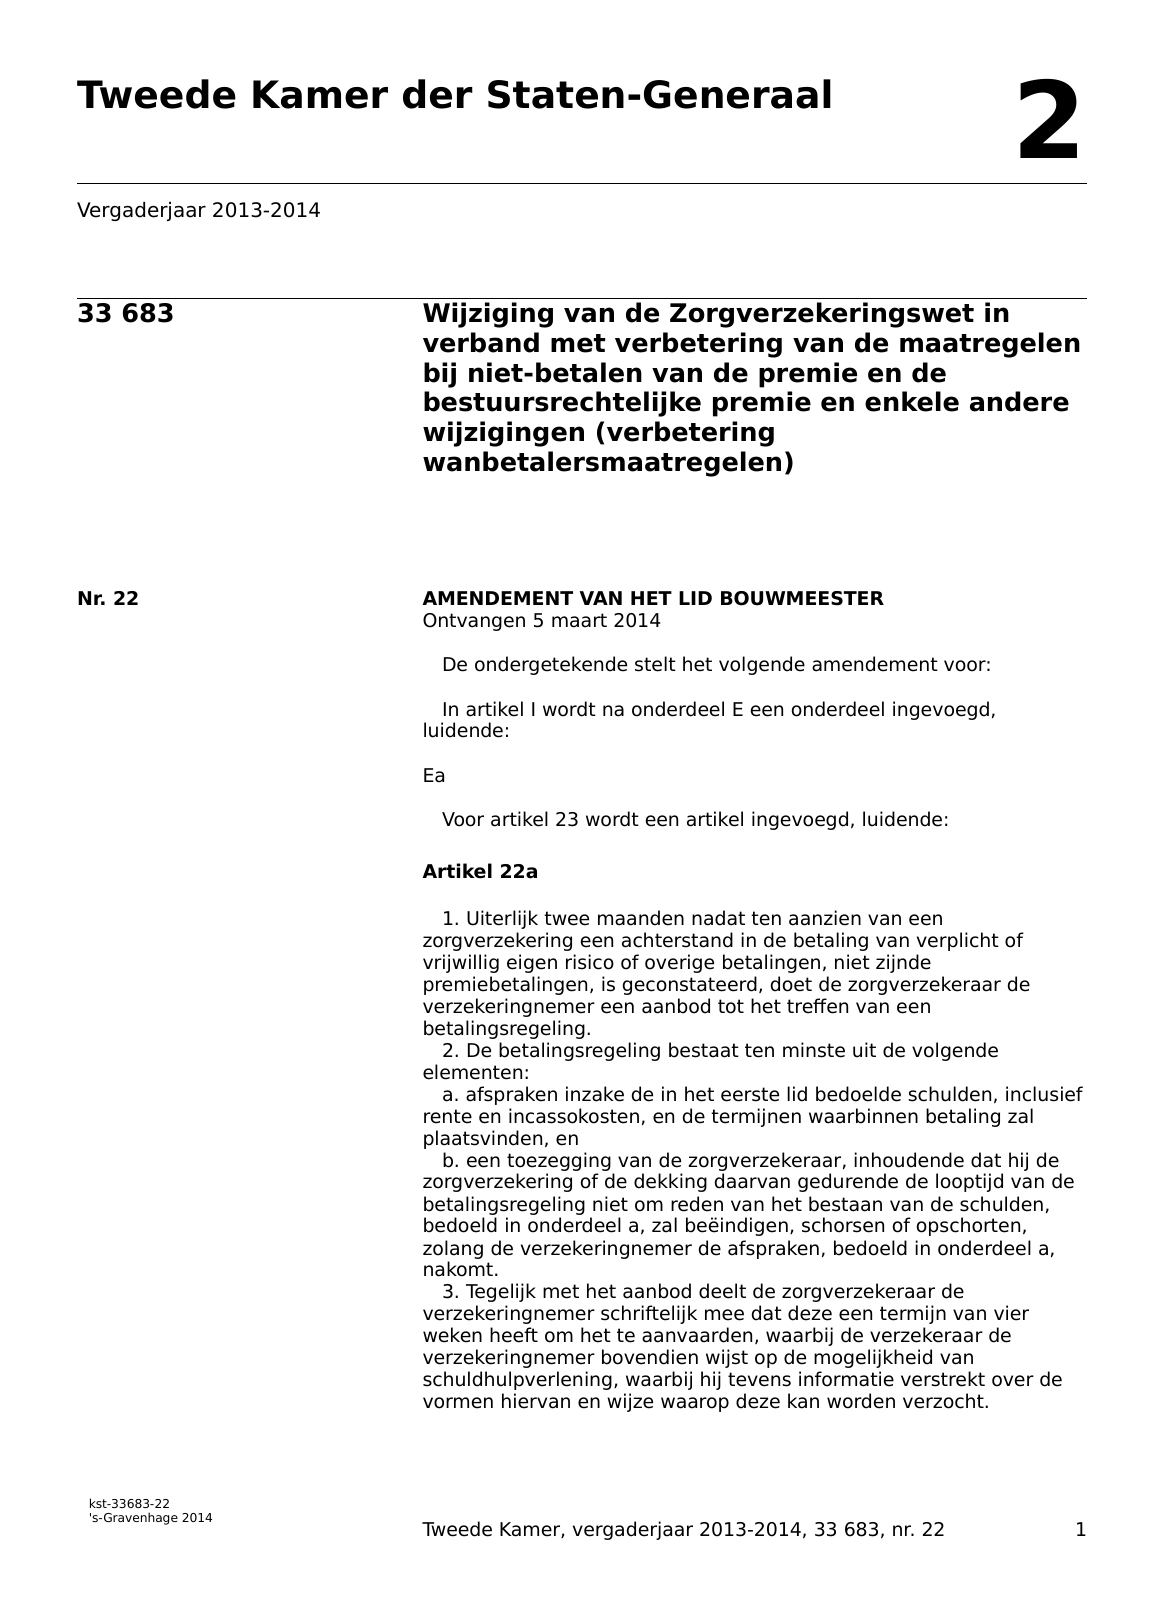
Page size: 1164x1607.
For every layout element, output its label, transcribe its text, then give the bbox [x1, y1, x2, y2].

text 1. Uiterlijk twee maanden nadat ten aanzien van een zorgverzekering een achterstand in de betaling van verplicht of vrijwillig eigen risico of overige betalingen, niet zijnde premiebetalingen, is geconstateerd, doet de zorgverzekeraar de verzekeringnemer een aanbod tot het treffen van een betalingsregeling. [422, 908, 1087, 1039]
table_cell Vergaderjaar 2013-2014 [77, 184, 1087, 298]
table_header Tweede Kamer der Staten-Generaal [77, 59, 886, 183]
text 's-Gravenhage 2014 [88, 1511, 323, 1525]
text In artikel I wordt na onderdeel E een onderdeel ingevoegd, luidende: [422, 698, 1087, 742]
text Ontvangen 5 maart 2014 [422, 610, 1087, 632]
text a. afspraken inzake de in het eerste lid bedoelde schulden, inclusief rente en incassokosten, en de termijnen waarbinnen betaling zal plaatsvinden, en [422, 1083, 1087, 1149]
table_header 2 [886, 59, 1087, 183]
text 3. Tegelijk met het aanbod deelt de zorgverzekeraar de verzekeringnemer schriftelijk mee dat deze een termijn van vier weken heeft om het te aanvaarden, waarbij de verzekeraar de verzekeringnemer bovendien wijst op de mogelijkheid van schuldhulpverlening, waarbij hij tevens informatie verstrekt over de vormen hiervan en wijze waarop deze kan worden verzocht. [422, 1281, 1087, 1413]
subtitle Artikel 22a [422, 861, 1087, 883]
subtitle 33 683 Wijziging van de Zorgverzekeringswet in verband met verbetering van de maatregelen bij niet-betalen van de premie en de bestuursrechtelijke premie en enkele andere wijzigingen (verbetering wanbetalersmaatregelen) [77, 299, 1087, 477]
text Ea [422, 764, 1087, 787]
text De ondergetekende stelt het volgende amendement voor: [422, 654, 1087, 676]
text Voor artikel 23 wordt een artikel ingevoegd, luidende: [422, 809, 1087, 831]
text b. een toezegging van de zorgverzekeraar, inhoudende dat hij de zorgverzekering of de dekking daarvan gedurende de looptijd van de betalingsregeling niet om reden van het bestaan van de schulden, bedoeld in onderdeel a, zal beëindigen, schorsen of opschorten, zolang de verzekeringnemer de afspraken, bedoeld in onderdeel a, nakomt. [422, 1149, 1087, 1281]
subtitle Nr. 22 AMENDEMENT VAN HET LID BOUWMEESTER [77, 588, 1087, 610]
text kst-33683-22 [88, 1497, 323, 1511]
text 2. De betalingsregeling bestaat ten minste uit de volgende elementen: [422, 1039, 1087, 1083]
